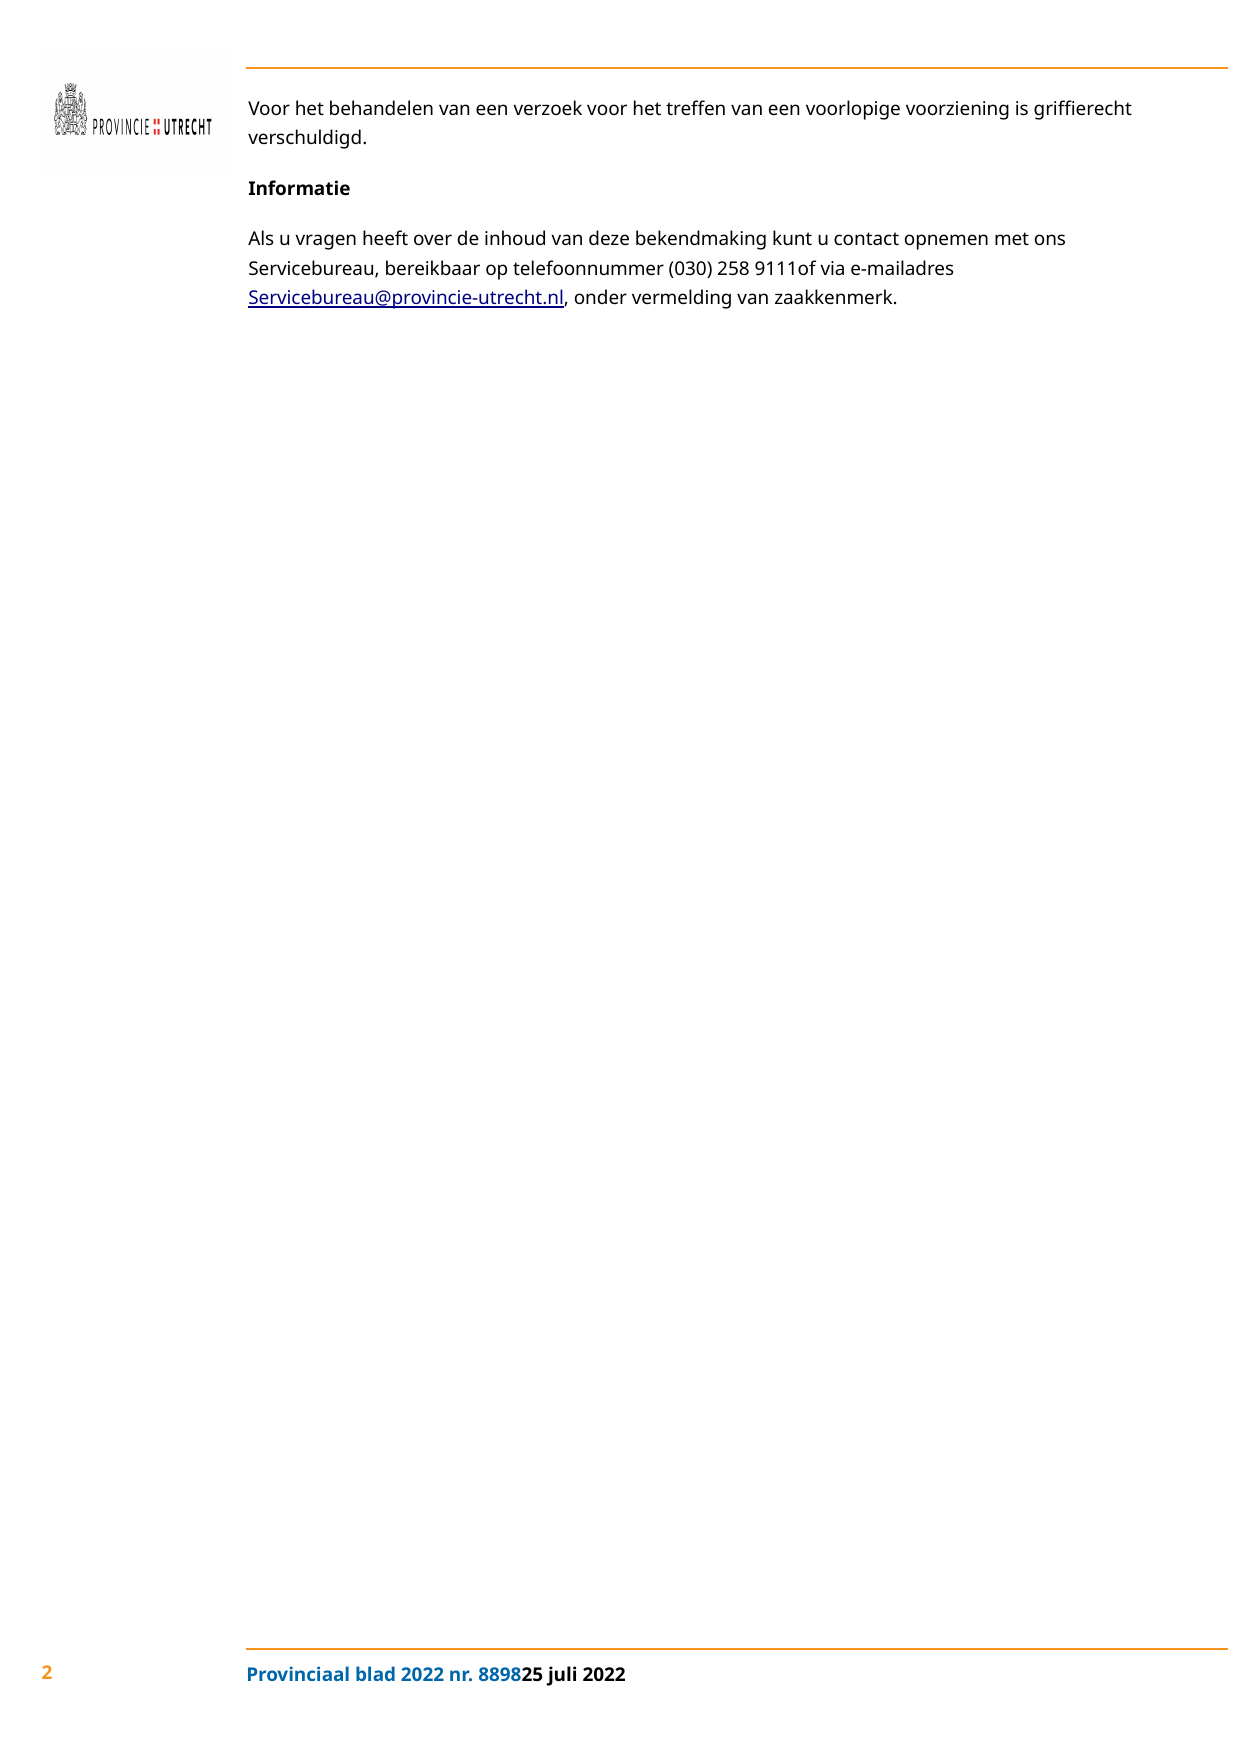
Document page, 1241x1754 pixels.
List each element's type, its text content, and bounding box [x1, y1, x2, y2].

text Voor het behandelen van een verzoek voor het treffen van een voorlopige voorziening is griffierecht verschuldigd. [248, 95, 1152, 150]
text Informatie [248, 175, 1152, 201]
text Als u vragen heeft over de inhoud van deze bekendmaking kunt u contact opnemen met ons Servicebureau, bereikbaar op telefoonnummer (030) 258 9111of via e-mailadres Servicebureau@provincie-utrecht.nl, onder vermelding van zaakkenmerk. [248, 225, 1152, 310]
picture [41, 47, 231, 172]
